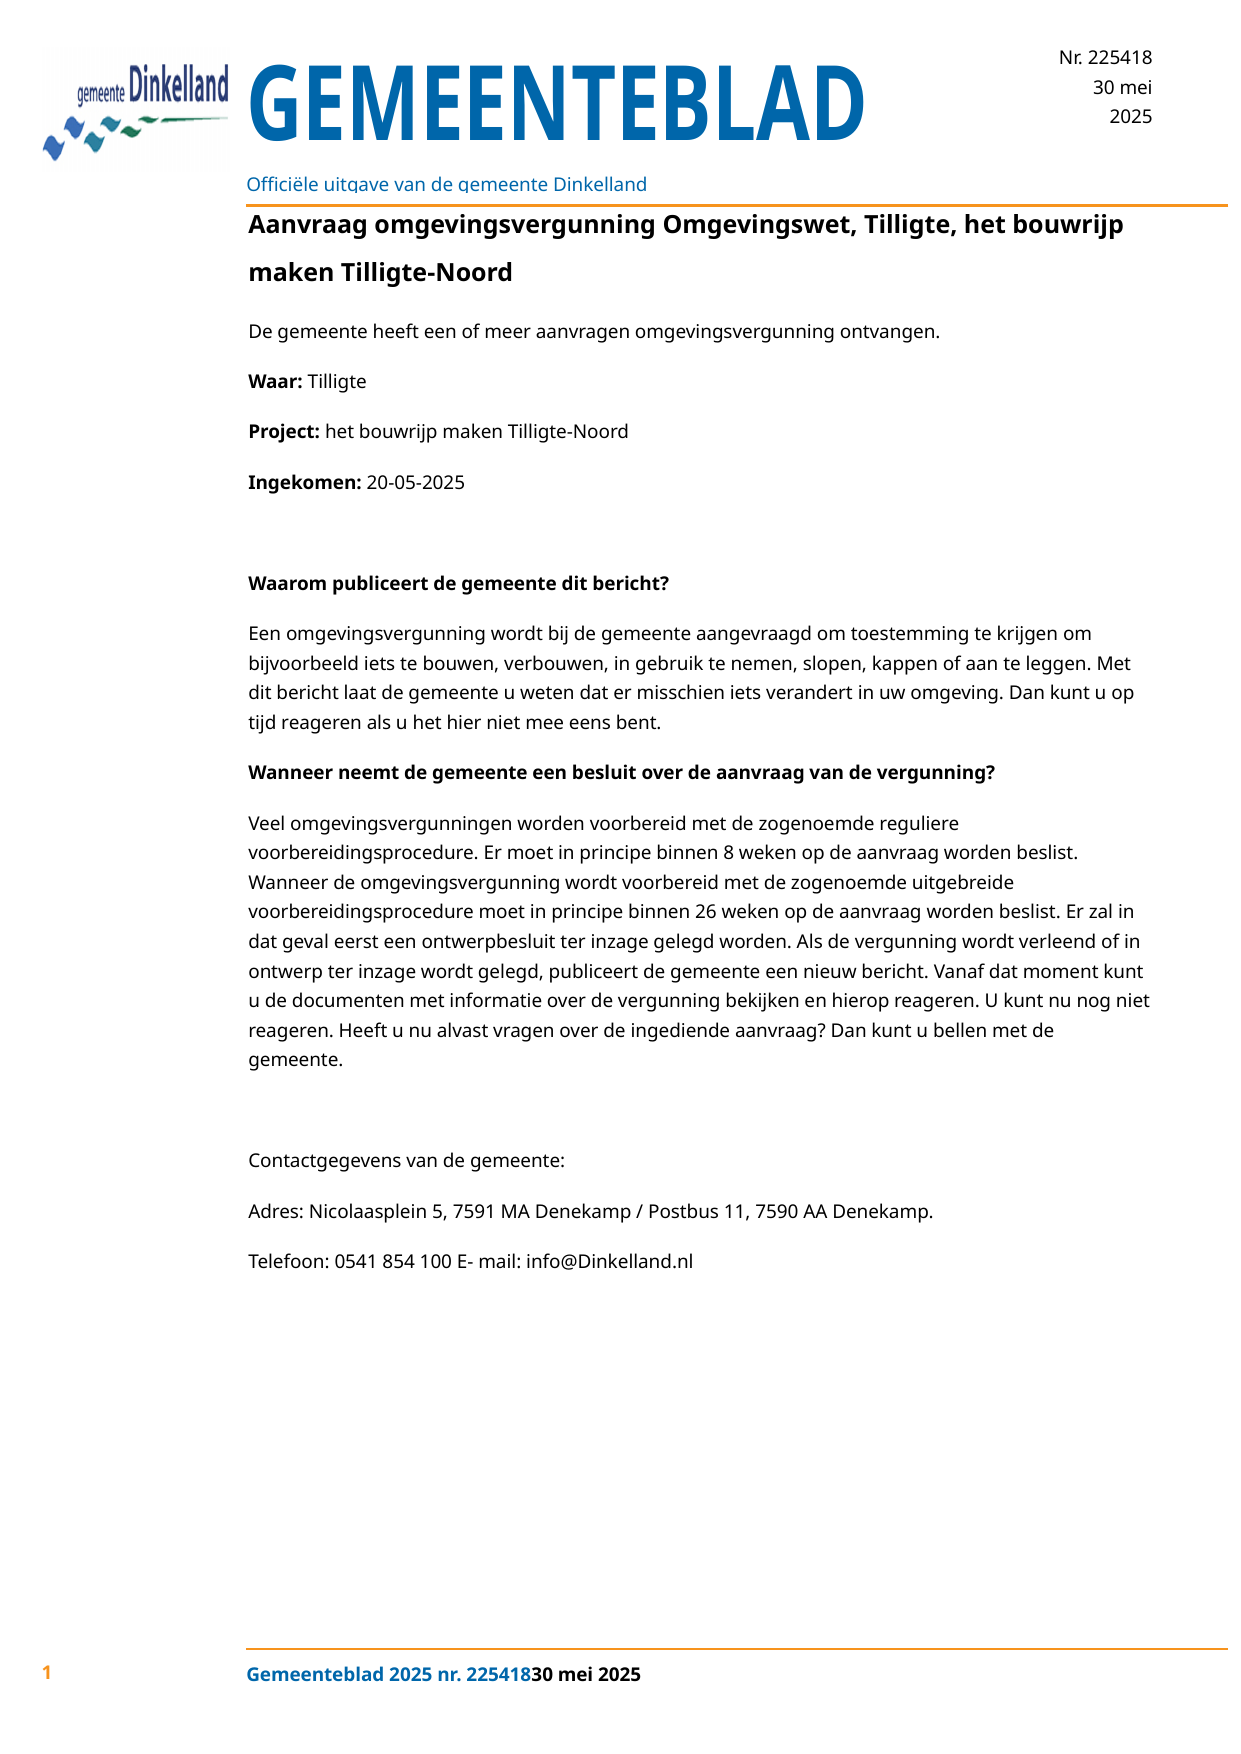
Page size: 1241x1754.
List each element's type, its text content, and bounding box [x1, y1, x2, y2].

text Waarom publiceert de gemeente dit bericht? [248, 570, 1152, 596]
text Ingekomen: 20-05-2025 [248, 469, 1152, 495]
picture [41, 47, 231, 172]
text Wanneer neemt de gemeente een besluit over de aanvraag van de vergunning? [248, 759, 1152, 785]
text Veel omgevingsvergunningen worden voorbereid met de zogenoemde reguliere voorbereidingsprocedure. Er moet in principe binnen 8 weken op de aanvraag worden beslist. Wanneer de omgevingsvergunning wordt voorbereid met de zogenoemde uitgebreide voorbereidingsprocedure moet in principe binnen 26 weken op de aanvraag worden beslist. Er zal in dat geval eerst een ontwerpbesluit ter inzage gelegd worden. Als de vergunning wordt verleend of in ontwerp ter inzage wordt gelegd, publiceert de gemeente een nieuw bericht. Vanaf dat moment kunt u de documenten met informatie over de vergunning bekijken en hierop reageren. U kunt nu nog niet reageren. Heeft u nu alvast vragen over de ingediende aanvraag? Dan kunt u bellen met de gemeente. [248, 810, 1152, 1072]
text Adres: Nicolaasplein 5, 7591 MA Denekamp / Postbus 11, 7590 AA Denekamp. [248, 1198, 1152, 1224]
text Project: het bouwrijp maken Tilligte-Noord [248, 419, 1152, 444]
text Telefoon: 0541 854 100 E- mail: info@Dinkelland.nl [248, 1248, 1152, 1274]
text Waar: Tilligte [248, 368, 1152, 394]
text Aanvraag omgevingsvergunning Omgevingswet, Tilligte, het bouwrijp maken Tilligte-Noord [248, 207, 1152, 288]
text De gemeente heeft een of meer aanvragen omgevingsvergunning ontvangen. [248, 318, 1152, 344]
text Contactgegevens van de gemeente: [248, 1147, 1152, 1173]
text Een omgevingsvergunning wordt bij de gemeente aangevraagd om toestemming te krijgen om bijvoorbeeld iets te bouwen, verbouwen, in gebruik te nemen, slopen, kappen of aan te leggen. Met dit bericht laat de gemeente u weten dat er misschien iets verandert in uw omgeving. Dan kunt u op tijd reageren als u het hier niet mee eens bent. [248, 620, 1152, 735]
